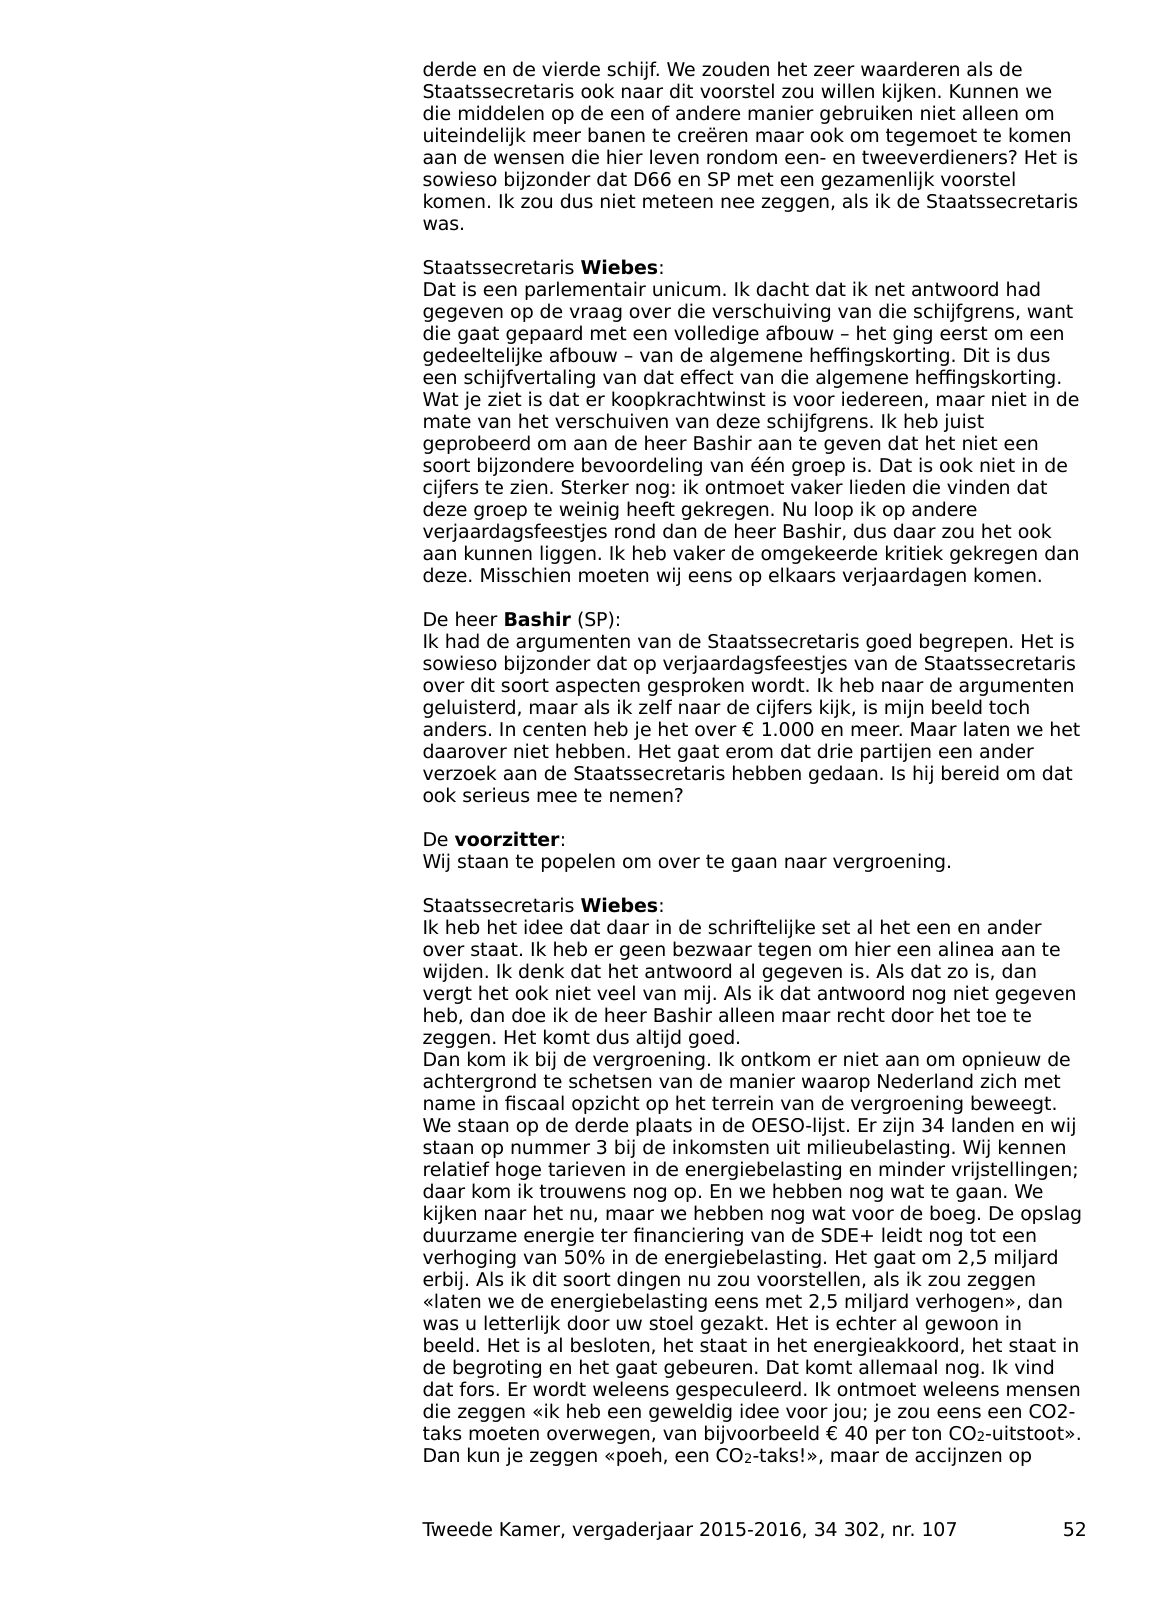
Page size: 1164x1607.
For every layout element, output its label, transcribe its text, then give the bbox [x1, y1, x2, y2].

text Ik had de argumenten van de Staatssecretaris goed begrepen. Het is sowieso bijzonder dat op verjaardagsfeestjes van de Staatssecretaris over dit soort aspecten gesproken wordt. Ik heb naar de argumenten geluisterd, maar als ik zelf naar de cijfers kijk, is mijn beeld toch anders. In centen heb je het over € 1.000 en meer. Maar laten we het daarover niet hebben. Het gaat erom dat drie partijen een ander verzoek aan de Staatssecretaris hebben gedaan. Is hij bereid om dat ook serieus mee te nemen? [422, 631, 1087, 807]
text Staatssecretaris Wiebes: [422, 895, 1087, 917]
text derde en de vierde schijf. We zouden het zeer waarderen als de Staatssecretaris ook naar dit voorstel zou willen kijken. Kunnen we die middelen op de een of andere manier gebruiken niet alleen om uiteindelijk meer banen te creëren maar ook om tegemoet te komen aan de wensen die hier leven rondom een- en tweeverdieners? Het is sowieso bijzonder dat D66 en SP met een gezamenlijk voorstel komen. Ik zou dus niet meteen nee zeggen, als ik de Staatssecretaris was. [422, 59, 1087, 235]
text Dan kom ik bij de vergroening. Ik ontkom er niet aan om opnieuw de achtergrond te schetsen van de manier waarop Nederland zich met name in fiscaal opzicht op het terrein van de vergroening beweegt. We staan op de derde plaats in de OESO-lijst. Er zijn 34 landen en wij staan op nummer 3 bij de inkomsten uit milieubelasting. Wij kennen relatief hoge tarieven in de energiebelasting en minder vrijstellingen; daar kom ik trouwens nog op. En we hebben nog wat te gaan. We kijken naar het nu, maar we hebben nog wat voor de boeg. De opslag duurzame energie ter financiering van de SDE+ leidt nog tot een verhoging van 50% in de energiebelasting. Het gaat om 2,5 miljard erbij. Als ik dit soort dingen nu zou voorstellen, als ik zou zeggen «laten we de energiebelasting eens met 2,5 miljard verhogen», dan was u letterlijk door uw stoel gezakt. Het is echter al gewoon in beeld. Het is al besloten, het staat in het energieakkoord, het staat in de begroting en het gaat gebeuren. Dat komt allemaal nog. Ik vind dat fors. Er wordt weleens gespeculeerd. Ik ontmoet weleens mensen die zeggen «ik heb een geweldig idee voor jou; je zou eens een CO2-taks moeten overwegen, van bijvoorbeeld € 40 per ton CO2-uitstoot». Dan kun je zeggen «poeh, een CO2-taks!», maar de accijnzen op [422, 1049, 1087, 1467]
text De heer Bashir (SP): [422, 609, 1087, 631]
text Wij staan te popelen om over te gaan naar vergroening. [422, 851, 1087, 873]
text Dat is een parlementair unicum. Ik dacht dat ik net antwoord had gegeven op de vraag over die verschuiving van die schijfgrens, want die gaat gepaard met een volledige afbouw – het ging eerst om een gedeeltelijke afbouw – van de algemene heffingskorting. Dit is dus een schijfvertaling van dat effect van die algemene heffingskorting. Wat je ziet is dat er koopkrachtwinst is voor iedereen, maar niet in de mate van het verschuiven van deze schijfgrens. Ik heb juist geprobeerd om aan de heer Bashir aan te geven dat het niet een soort bijzondere bevoordeling van één groep is. Dat is ook niet in de cijfers te zien. Sterker nog: ik ontmoet vaker lieden die vinden dat deze groep te weinig heeft gekregen. Nu loop ik op andere verjaardagsfeestjes rond dan de heer Bashir, dus daar zou het ook aan kunnen liggen. Ik heb vaker de omgekeerde kritiek gekregen dan deze. Misschien moeten wij eens op elkaars verjaardagen komen. [422, 279, 1087, 587]
text De voorzitter: [422, 829, 1087, 851]
text Staatssecretaris Wiebes: [422, 257, 1087, 279]
text Ik heb het idee dat daar in de schriftelijke set al het een en ander over staat. Ik heb er geen bezwaar tegen om hier een alinea aan te wijden. Ik denk dat het antwoord al gegeven is. Als dat zo is, dan vergt het ook niet veel van mij. Als ik dat antwoord nog niet gegeven heb, dan doe ik de heer Bashir alleen maar recht door het toe te zeggen. Het komt dus altijd goed. [422, 917, 1087, 1049]
